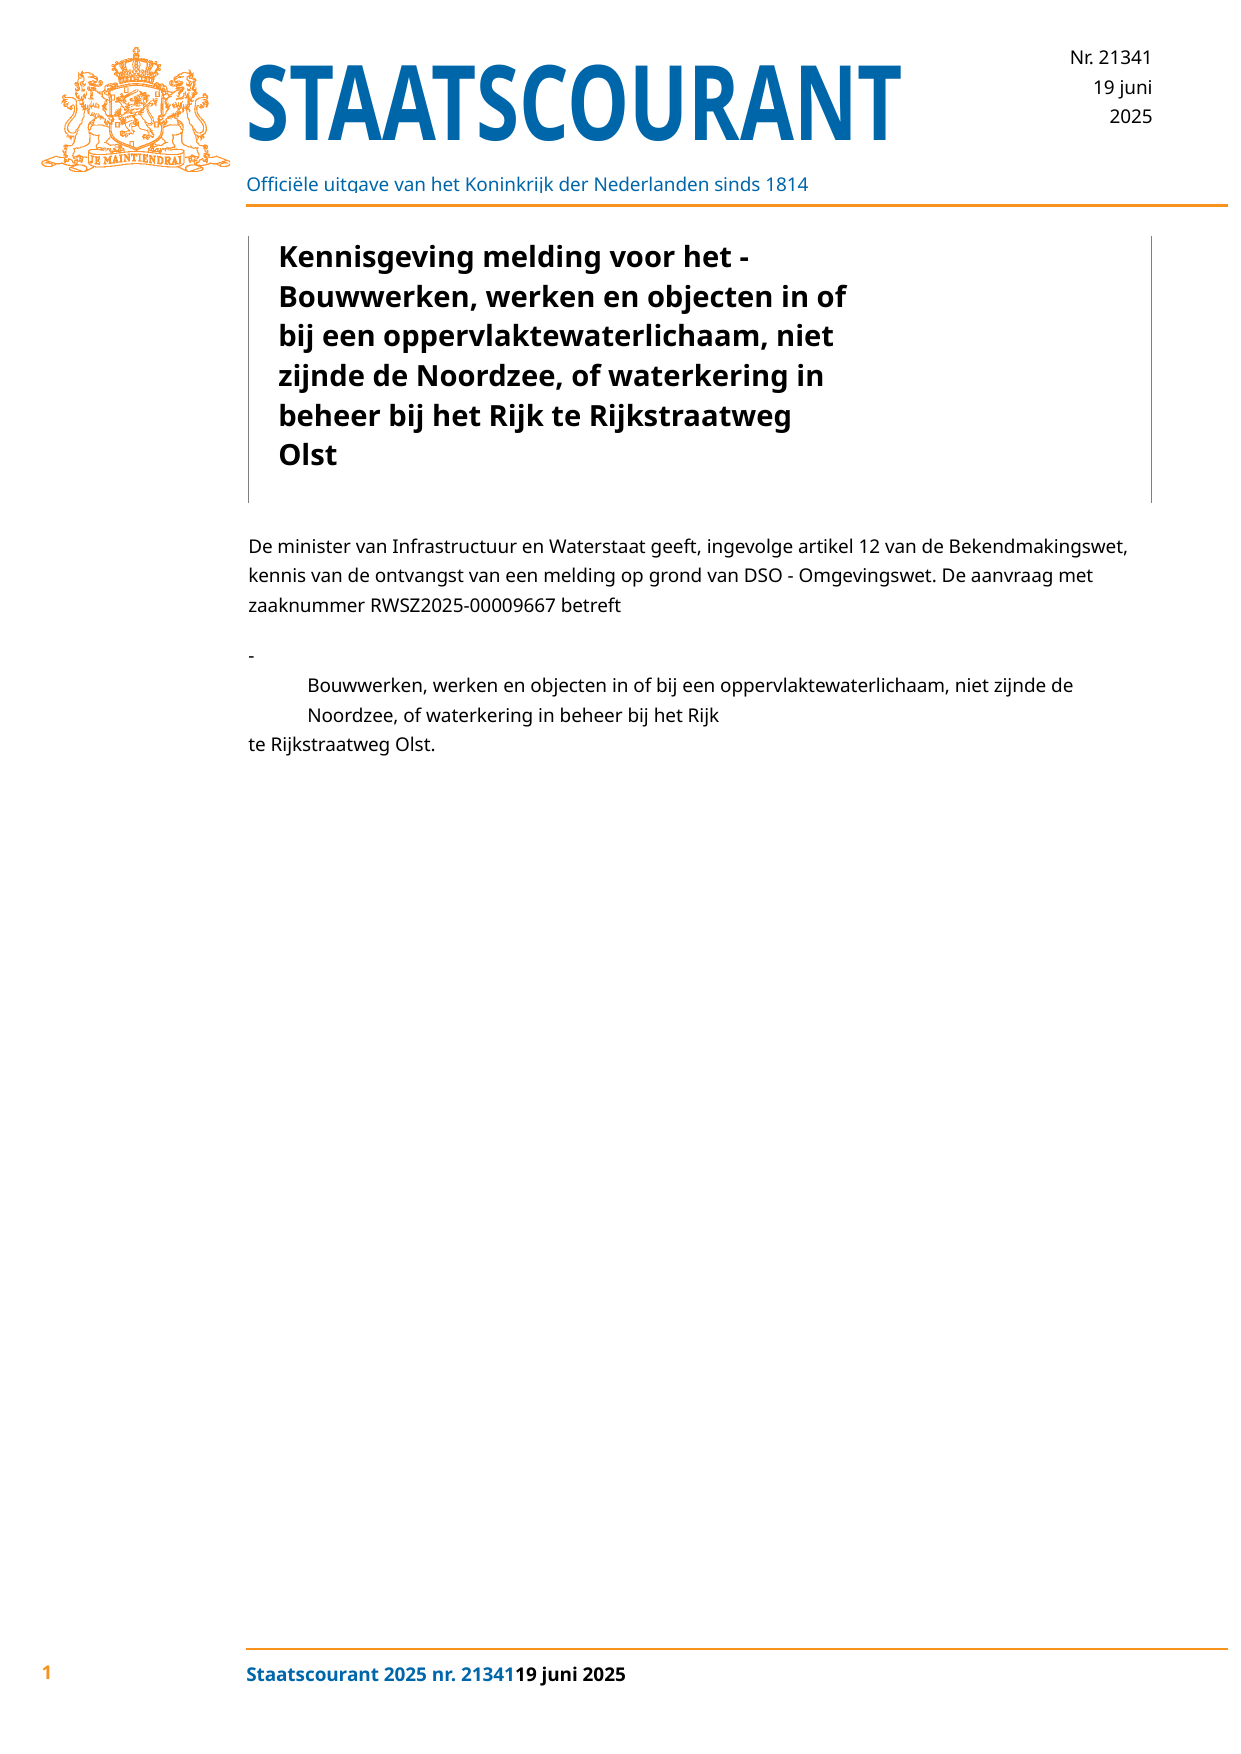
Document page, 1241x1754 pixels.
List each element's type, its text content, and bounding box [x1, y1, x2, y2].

text te Rijkstraatweg Olst. [248, 731, 1152, 757]
table_header Kennisgeving melding voor het -Bouwwerken, werken en objecten in of bij een oppervlaktewaterlichaam, niet zijnde de Noordzee, of waterkering in beheer bij het Rijk te Rijkstraatweg Olst [249, 236, 850, 503]
table_header [850, 414, 1151, 503]
picture [41, 47, 231, 172]
text De minister van Infrastructuur en Waterstaat geeft, ingevolge artikel 12 van de Bekendmakingswet, kennis van de ontvangst van een melding op grond van DSO - Omgevingswet. De aanvraag met zaaknummer RWSZ2025-00009667 betreft [248, 533, 1152, 618]
picture [912, 236, 1090, 414]
list Bouwwerken, werken en objecten in of bij een oppervlaktewaterlichaam, niet zijnde de Noordzee, of waterkering in beheer bij het Rijk [248, 672, 1152, 727]
table_header [850, 236, 912, 413]
table_header [1090, 236, 1151, 413]
